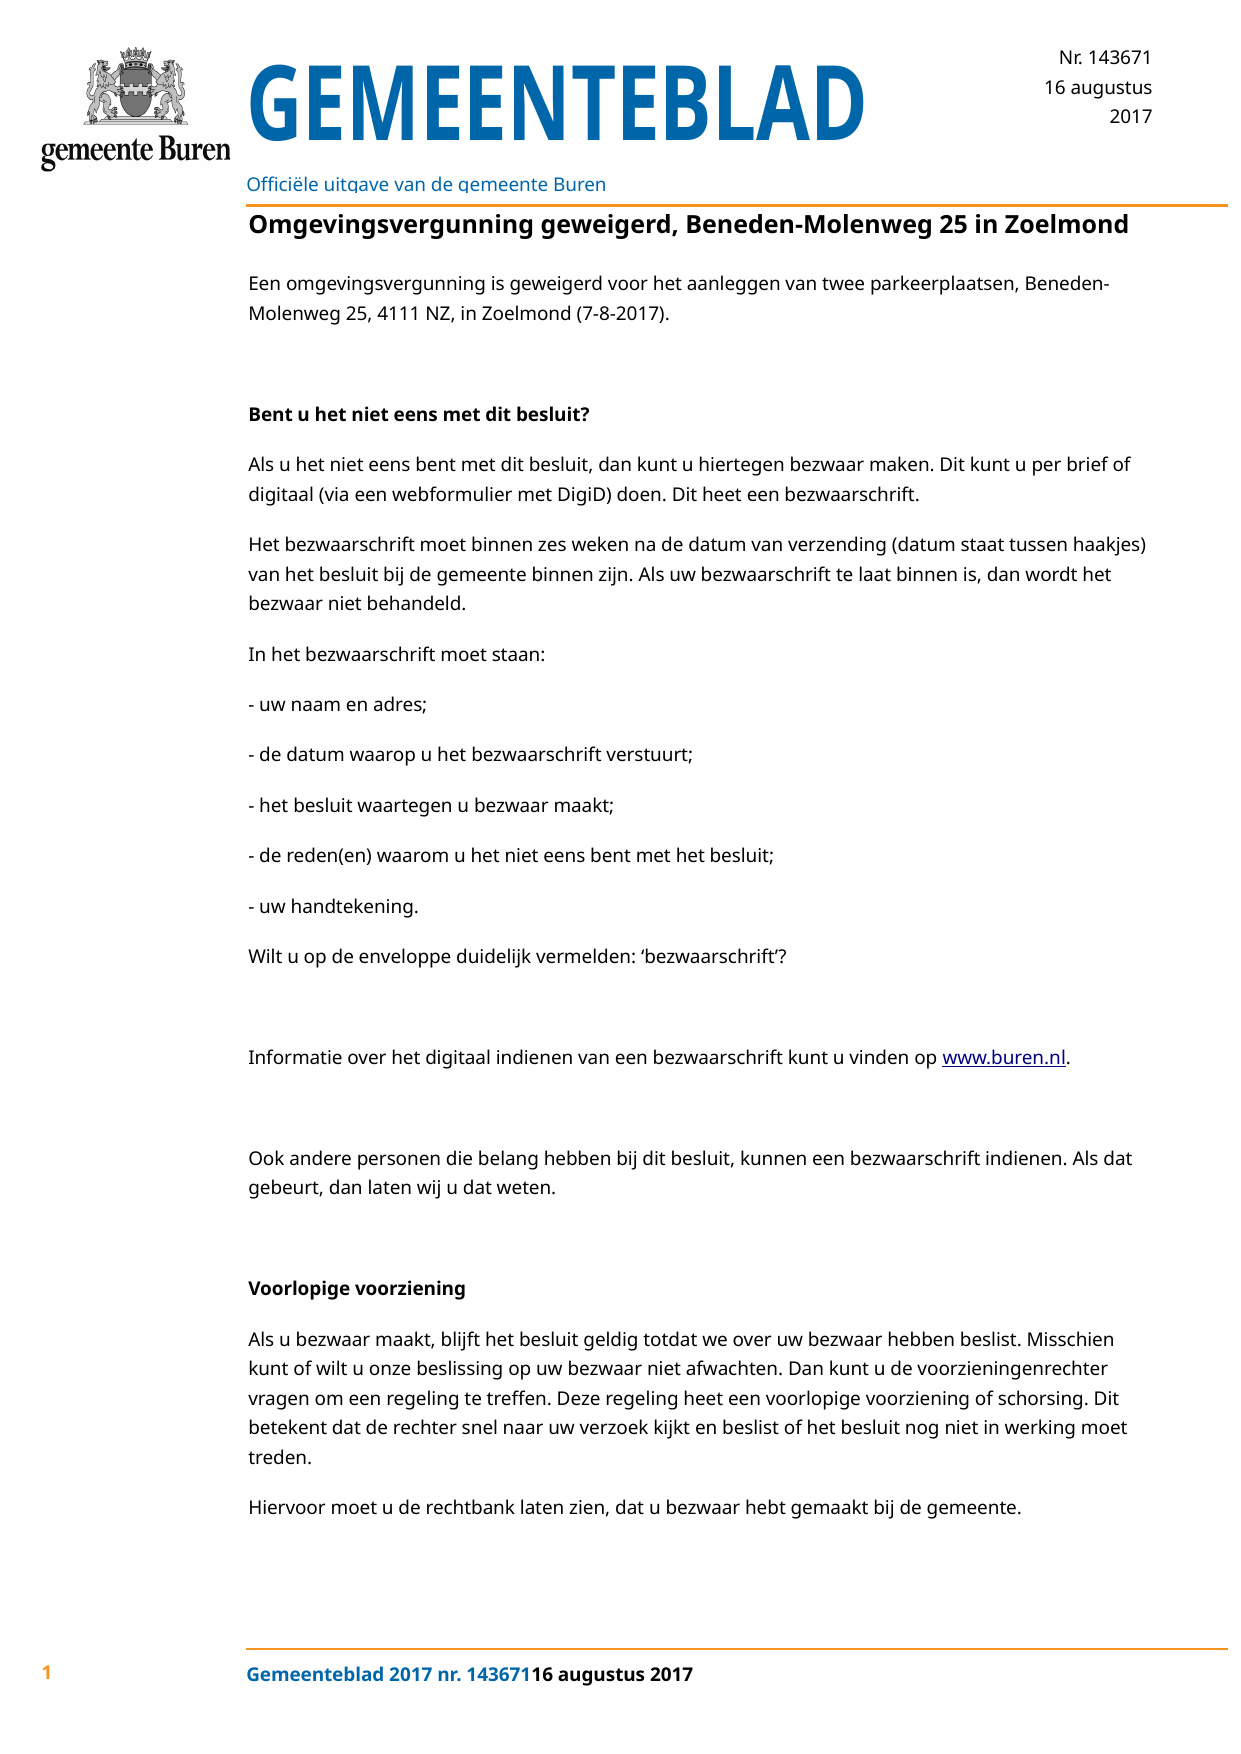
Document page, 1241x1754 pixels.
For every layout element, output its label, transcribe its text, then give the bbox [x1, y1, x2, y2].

text Omgevingsvergunning geweigerd, Beneden-Molenweg 25 in Zoelmond [248, 207, 1152, 241]
text - de datum waarop u het bezwaarschrift verstuurt; [248, 742, 1152, 767]
text Bent u het niet eens met dit besluit? [248, 401, 1152, 426]
text Voorlopige voorziening [248, 1275, 1152, 1301]
text Als u bezwaar maakt, blijft het besluit geldig totdat we over uw bezwaar hebben beslist. Misschien kunt of wilt u onze beslissing op uw bezwaar niet afwachten. Dan kunt u de voorzieningenrechter vragen om een regeling te treffen. Deze regeling heet een voorlopige voorziening of schorsing. Dit betekent dat de rechter snel naar uw verzoek kijkt en beslist of het besluit nog niet in werking moet treden. [248, 1326, 1152, 1470]
text Het bezwaarschrift moet binnen zes weken na de datum van verzending (datum staat tussen haakjes) van het besluit bij de gemeente binnen zijn. Als uw bezwaarschrift te laat binnen is, dan wordt het bezwaar niet behandeld. [248, 531, 1152, 616]
text Informatie over het digitaal indienen van een bezwaarschrift kunt u vinden op www.buren.nl. [248, 1044, 1152, 1070]
text - het besluit waartegen u bezwaar maakt; [248, 792, 1152, 818]
text Ook andere personen die belang hebben bij dit besluit, kunnen een bezwaarschrift indienen. Als dat gebeurt, dan laten wij u dat weten. [248, 1145, 1152, 1200]
text Een omgevingsvergunning is geweigerd voor het aanleggen van twee parkeerplaatsen, Beneden-Molenweg 25, 4111 NZ, in Zoelmond (7-8-2017). [248, 270, 1152, 326]
picture [41, 47, 231, 172]
text - uw naam en adres; [248, 691, 1152, 717]
text - de reden(en) waarom u het niet eens bent met het besluit; [248, 842, 1152, 868]
text Hiervoor moet u de rechtbank laten zien, dat u bezwaar hebt gemaakt bij de gemeente. [248, 1494, 1152, 1520]
text Als u het niet eens bent met dit besluit, dan kunt u hiertegen bezwaar maken. Dit kunt u per brief of digitaal (via een webformulier met DigiD) doen. Dit heet een bezwaarschrift. [248, 451, 1152, 506]
text In het bezwaarschrift moet staan: [248, 641, 1152, 666]
text Wilt u op de enveloppe duidelijk vermelden: ‘bezwaarschrift’? [248, 943, 1152, 969]
text - uw handtekening. [248, 893, 1152, 918]
